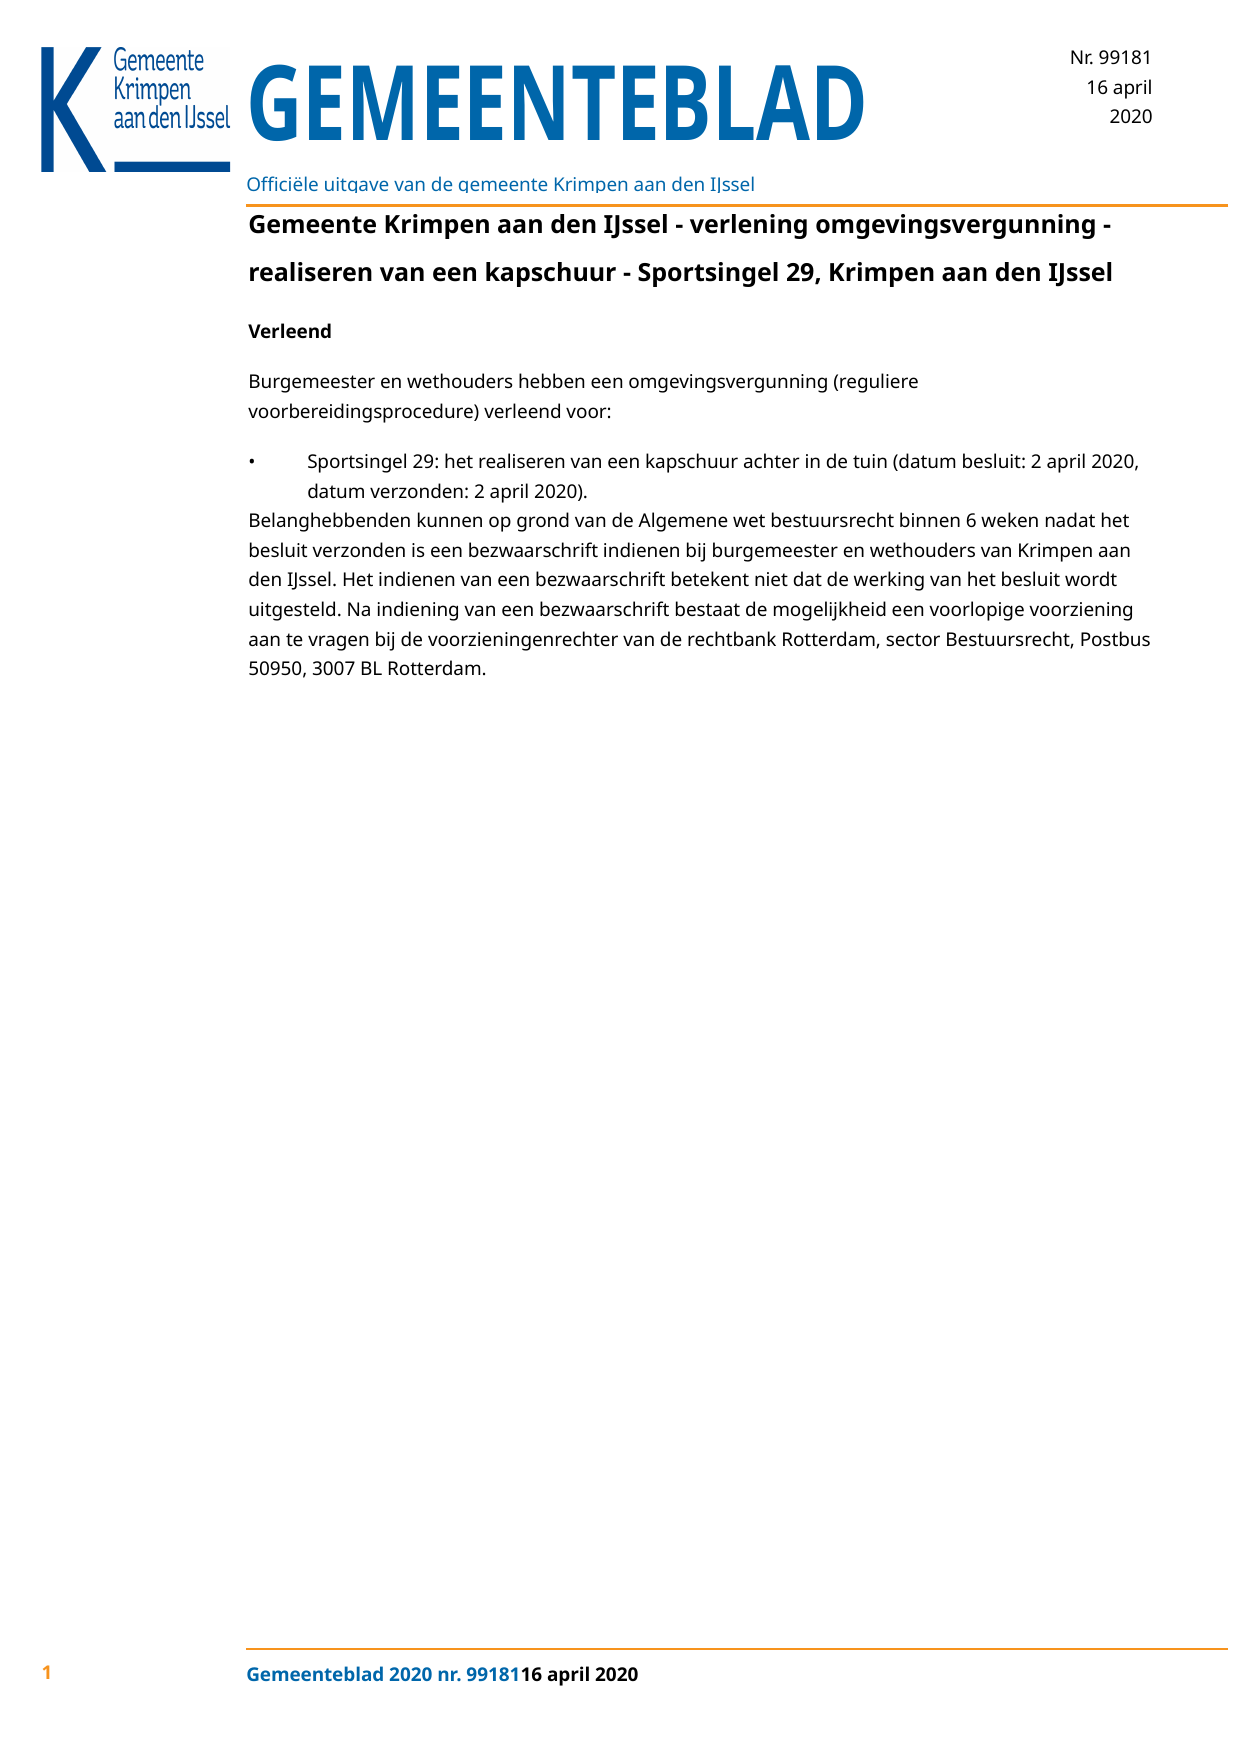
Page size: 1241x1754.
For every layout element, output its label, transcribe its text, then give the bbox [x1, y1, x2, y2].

text Belanghebbenden kunnen op grond van de Algemene wet bestuursrecht binnen 6 weken nadat het besluit verzonden is een bezwaarschrift indienen bij burgemeester en wethouders van Krimpen aan den IJssel. Het indienen van een bezwaarschrift betekent niet dat de werking van het besluit wordt uitgesteld. Na indiening van een bezwaarschrift bestaat de mogelijkheid een voorlopige voorziening aan te vragen bij de voorzieningenrechter van de rechtbank Rotterdam, sector Bestuursrecht, Postbus 50950, 3007 BL Rotterdam. [248, 507, 1152, 681]
list Sportsingel 29: het realiseren van een kapschuur achter in de tuin (datum besluit: 2 april 2020, datum verzonden: 2 april 2020). [248, 448, 1152, 504]
text Burgemeester en wethouders hebben een omgevingsvergunning (reguliere voorbereidingsprocedure) verleend voor: [248, 368, 1152, 424]
picture [41, 47, 231, 172]
text Gemeente Krimpen aan den IJssel - verlening omgevingsvergunning - realiseren van een kapschuur - Sportsingel 29, Krimpen aan den IJssel [248, 207, 1152, 288]
text Verleend [248, 318, 1152, 344]
